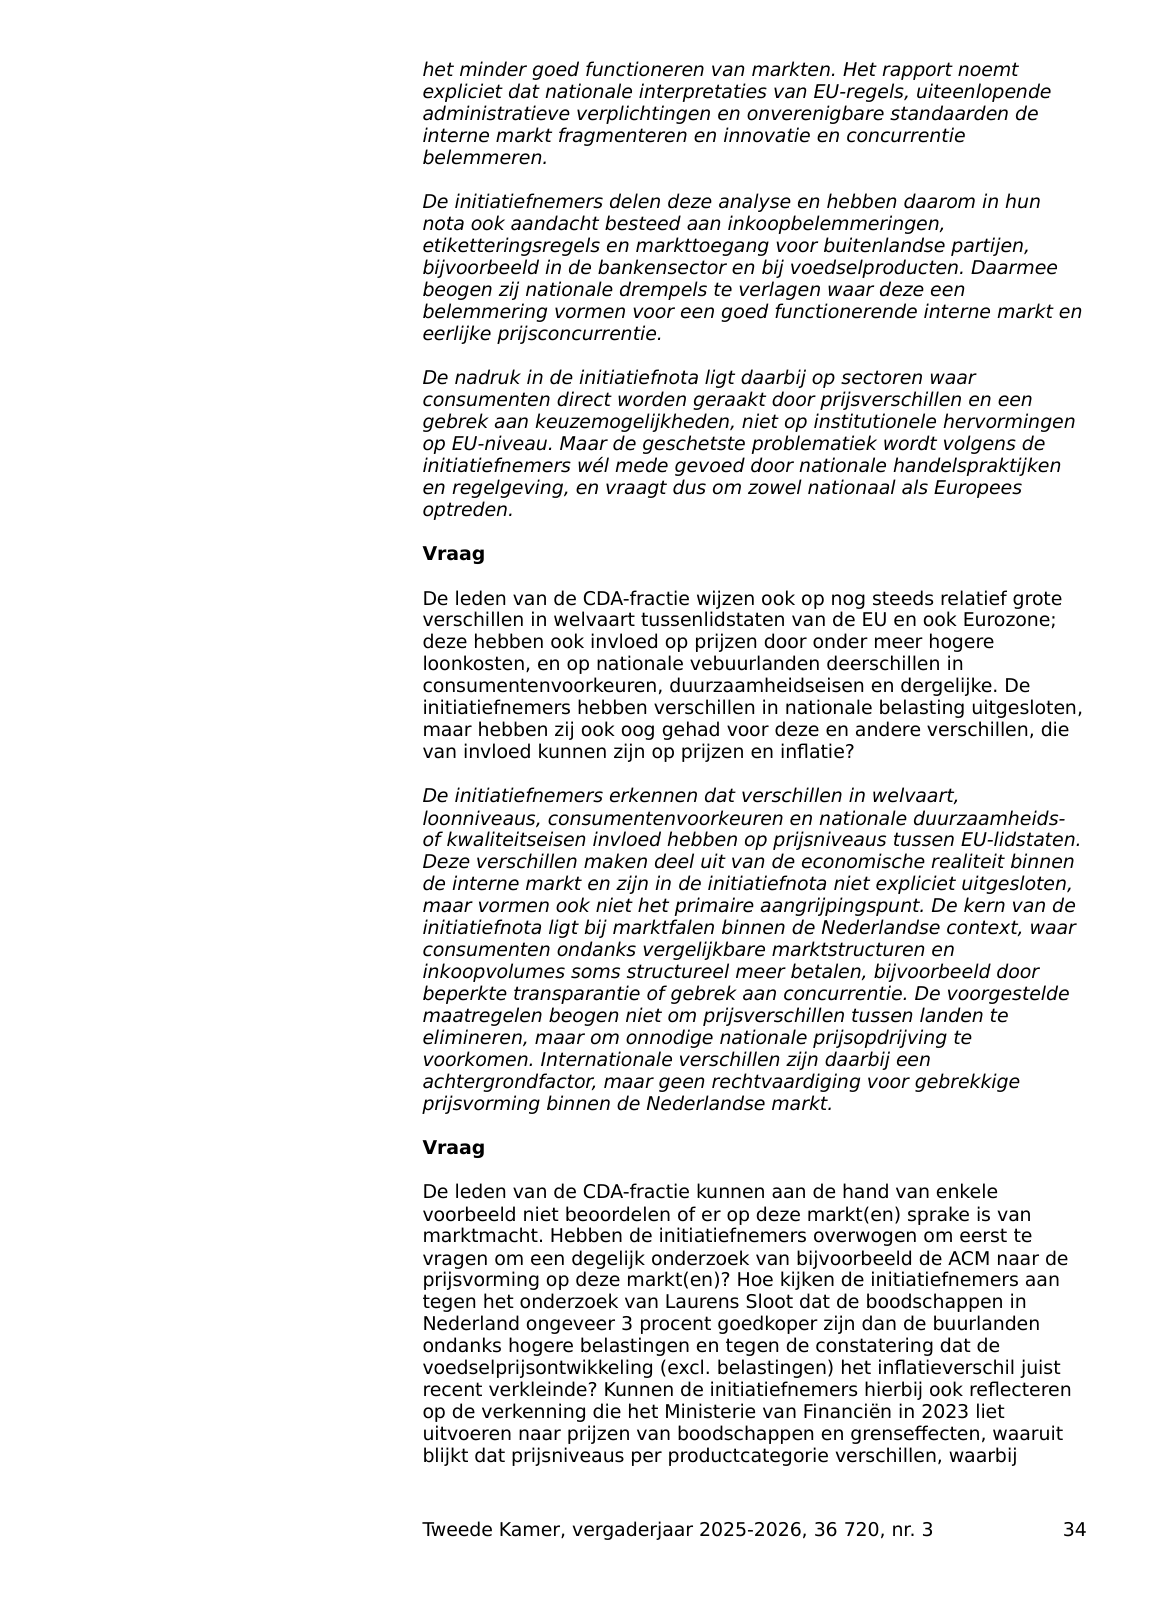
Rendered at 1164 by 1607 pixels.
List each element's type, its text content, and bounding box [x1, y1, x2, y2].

text De initiatiefnemers delen deze analyse en hebben daarom in hun nota ook aandacht besteed aan inkoopbelemmeringen, etiketteringsregels en markttoegang voor buitenlandse partijen, bijvoorbeeld in de bankensector en bij voedselproducten. Daarmee beogen zij nationale drempels te verlagen waar deze een belemmering vormen voor een goed functionerende interne markt en eerlijke prijsconcurrentie. [422, 191, 1087, 345]
subtitle Vraag [422, 543, 1087, 565]
text het minder goed functioneren van markten. Het rapport noemt expliciet dat nationale interpretaties van EU-regels, uiteenlopende administratieve verplichtingen en onverenigbare standaarden de interne markt fragmenteren en innovatie en concurrentie belemmeren. [422, 59, 1087, 169]
text De leden van de CDA-fractie wijzen ook op nog steeds relatief grote verschillen in welvaart tussenlidstaten van de EU en ook Eurozone; deze hebben ook invloed op prijzen door onder meer hogere loonkosten, en op nationale vebuurlanden deerschillen in consumentenvoorkeuren, duurzaamheidseisen en dergelijke. De initiatiefnemers hebben verschillen in nationale belasting uitgesloten, maar hebben zij ook oog gehad voor deze en andere verschillen, die van invloed kunnen zijn op prijzen en inflatie? [422, 587, 1087, 763]
text De nadruk in de initiatiefnota ligt daarbij op sectoren waar consumenten direct worden geraakt door prijsverschillen en een gebrek aan keuzemogelijkheden, niet op institutionele hervormingen op EU-niveau. Maar de geschetste problematiek wordt volgens de initiatiefnemers wél mede gevoed door nationale handelspraktijken en regelgeving, en vraagt dus om zowel nationaal als Europees optreden. [422, 367, 1087, 521]
subtitle Vraag [422, 1137, 1087, 1159]
text De initiatiefnemers erkennen dat verschillen in welvaart, loonniveaus, consumentenvoorkeuren en nationale duurzaamheids- of kwaliteitseisen invloed hebben op prijsniveaus tussen EU-lidstaten. Deze verschillen maken deel uit van de economische realiteit binnen de interne markt en zijn in de initiatiefnota niet expliciet uitgesloten, maar vormen ook niet het primaire aangrijpingspunt. De kern van de initiatiefnota ligt bij marktfalen binnen de Nederlandse context, waar consumenten ondanks vergelijkbare marktstructuren en inkoopvolumes soms structureel meer betalen, bijvoorbeeld door beperkte transparantie of gebrek aan concurrentie. De voorgestelde maatregelen beogen niet om prijsverschillen tussen landen te elimineren, maar om onnodige nationale prijsopdrijving te voorkomen. Internationale verschillen zijn daarbij een achtergrondfactor, maar geen rechtvaardiging voor gebrekkige prijsvorming binnen de Nederlandse markt. [422, 785, 1087, 1115]
text De leden van de CDA-fractie kunnen aan de hand van enkele voorbeeld niet beoordelen of er op deze markt(en) sprake is van marktmacht. Hebben de initiatiefnemers overwogen om eerst te vragen om een degelijk onderzoek van bijvoorbeeld de ACM naar de prijsvorming op deze markt(en)? Hoe kijken de initiatiefnemers aan tegen het onderzoek van Laurens Sloot dat de boodschappen in Nederland ongeveer 3 procent goedkoper zijn dan de buurlanden ondanks hogere belastingen en tegen de constatering dat de voedselprijsontwikkeling (excl. belastingen) het inflatieverschil juist recent verkleinde? Kunnen de initiatiefnemers hierbij ook reflecteren op de verkenning die het Ministerie van Financiën in 2023 liet uitvoeren naar prijzen van boodschappen en grenseffecten, waaruit blijkt dat prijsniveaus per productcategorie verschillen, waarbij [422, 1181, 1087, 1467]
